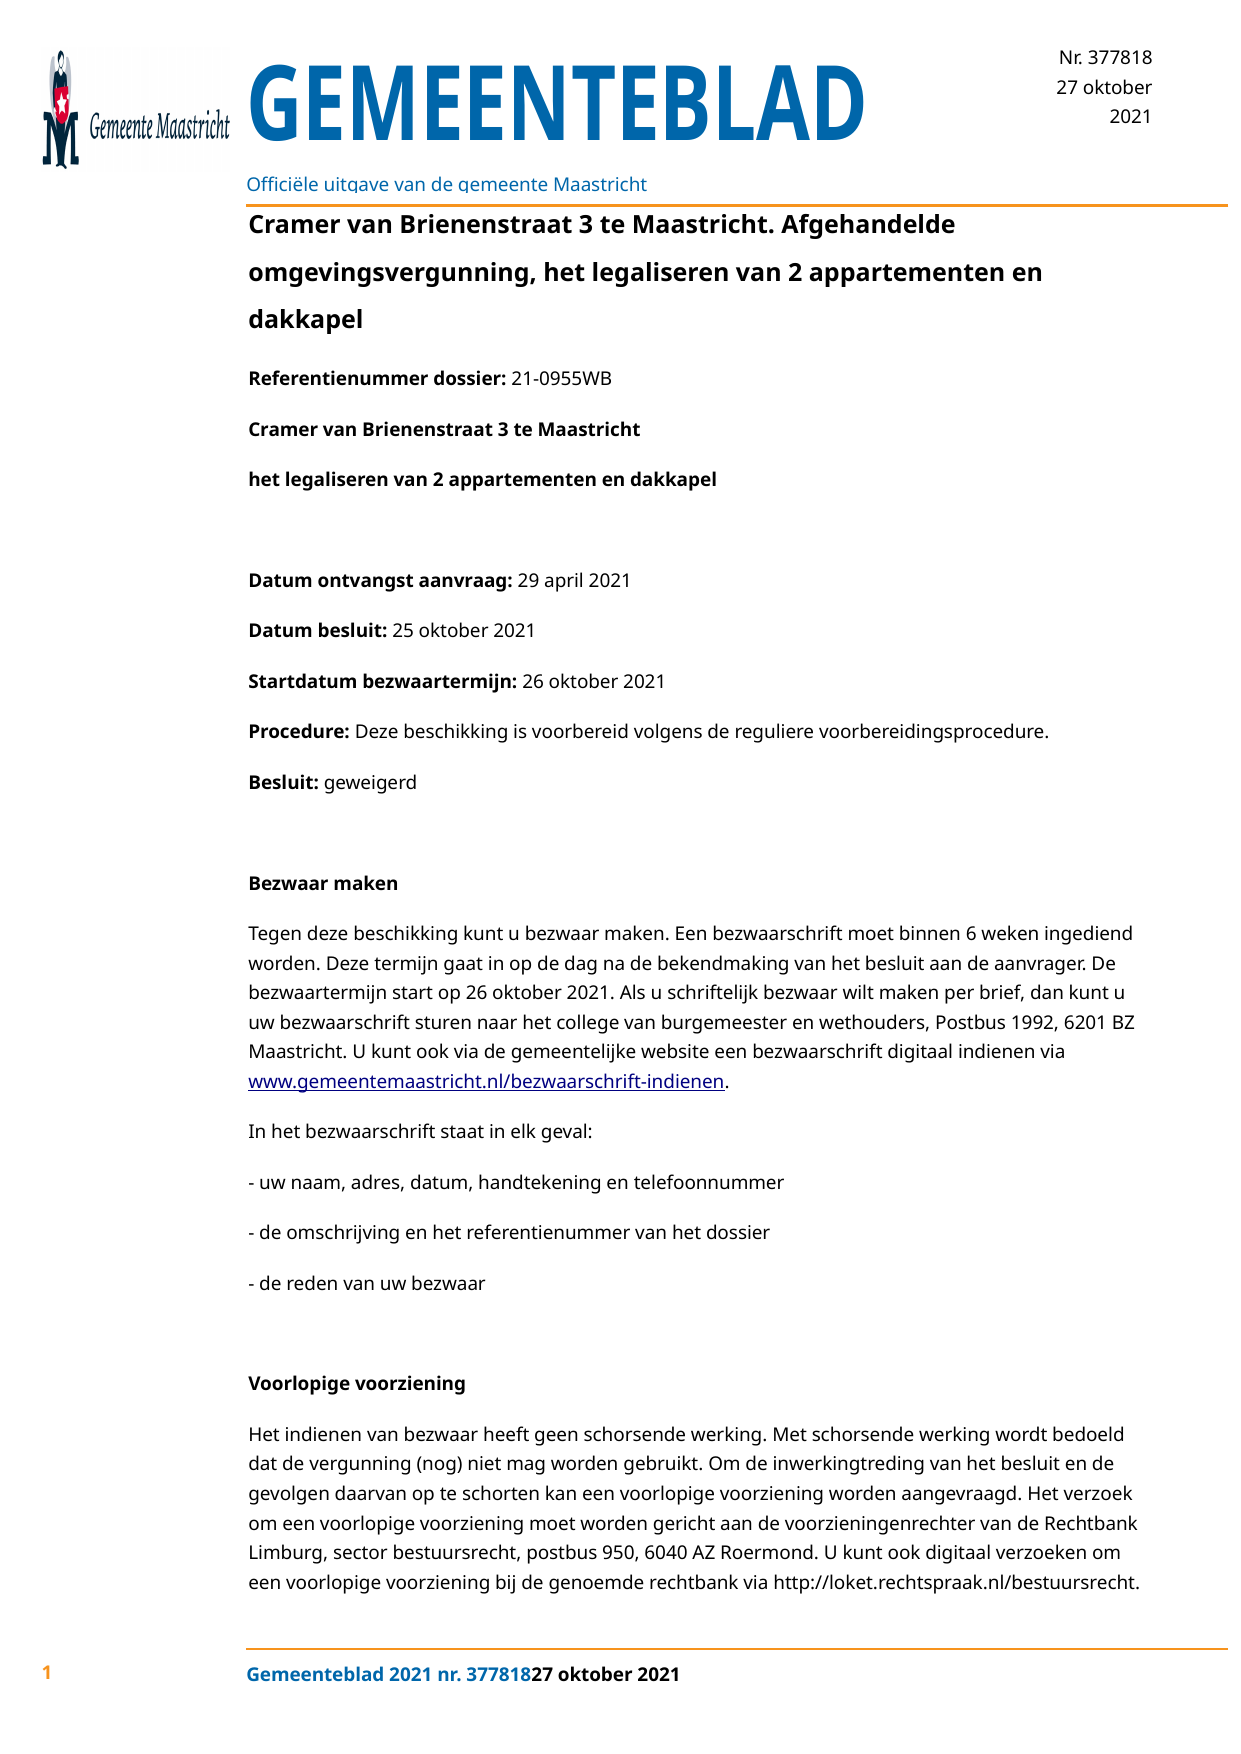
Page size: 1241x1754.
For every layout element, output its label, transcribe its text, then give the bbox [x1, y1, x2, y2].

text Datum ontvangst aanvraag: 29 april 2021 [248, 567, 1152, 593]
text - uw naam, adres, datum, handtekening en telefoonnummer [248, 1169, 1152, 1194]
text het legaliseren van 2 appartementen en dakkapel [248, 466, 1152, 492]
text Besluit: geweigerd [248, 769, 1152, 794]
text Voorlopige voorziening [248, 1371, 1152, 1396]
text In het bezwaarschrift staat in elk geval: [248, 1118, 1152, 1144]
text Het indienen van bezwaar heeft geen schorsende werking. Met schorsende werking wordt bedoeld dat de vergunning (nog) niet mag worden gebruikt. Om de inwerkingtreding van het besluit en de gevolgen daarvan op te schorten kan een voorlopige voorziening worden aangevraagd. Het verzoek om een voorlopige voorziening moet worden gericht aan de voorzieningenrechter van de Rechtbank Limburg, sector bestuursrecht, postbus 950, 6040 AZ Roermond. U kunt ook digitaal verzoeken om een voorlopige voorziening bij de genoemde rechtbank via http://loket.rechtspraak.nl/bestuursrecht. [248, 1421, 1152, 1594]
text Datum besluit: 25 oktober 2021 [248, 618, 1152, 643]
picture [41, 47, 231, 172]
text - de reden van uw bezwaar [248, 1270, 1152, 1295]
text Cramer van Brienenstraat 3 te Maastricht. Afgehandelde omgevingsvergunning, het legaliseren van 2 appartementen en dakkapel [248, 207, 1152, 336]
text Cramer van Brienenstraat 3 te Maastricht [248, 416, 1152, 442]
text Tegen deze beschikking kunt u bezwaar maken. Een bezwaarschrift moet binnen 6 weken ingediend worden. Deze termijn gaat in op de dag na de bekendmaking van het besluit aan de aanvrager. De bezwaartermijn start op 26 oktober 2021. Als u schriftelijk bezwaar wilt maken per brief, dan kunt u uw bezwaarschrift sturen naar het college van burgemeester en wethouders, Postbus 1992, 6201 BZ Maastricht. U kunt ook via de gemeentelijke website een bezwaarschrift digitaal indienen via www.gemeentemaastricht.nl/bezwaarschrift-indienen. [248, 920, 1152, 1094]
text Startdatum bezwaartermijn: 26 oktober 2021 [248, 668, 1152, 694]
text Procedure: Deze beschikking is voorbereid volgens de reguliere voorbereidingsprocedure. [248, 718, 1152, 744]
text - de omschrijving en het referentienummer van het dossier [248, 1219, 1152, 1245]
text Bezwaar maken [248, 870, 1152, 895]
text Referentienummer dossier: 21-0955WB [248, 366, 1152, 391]
